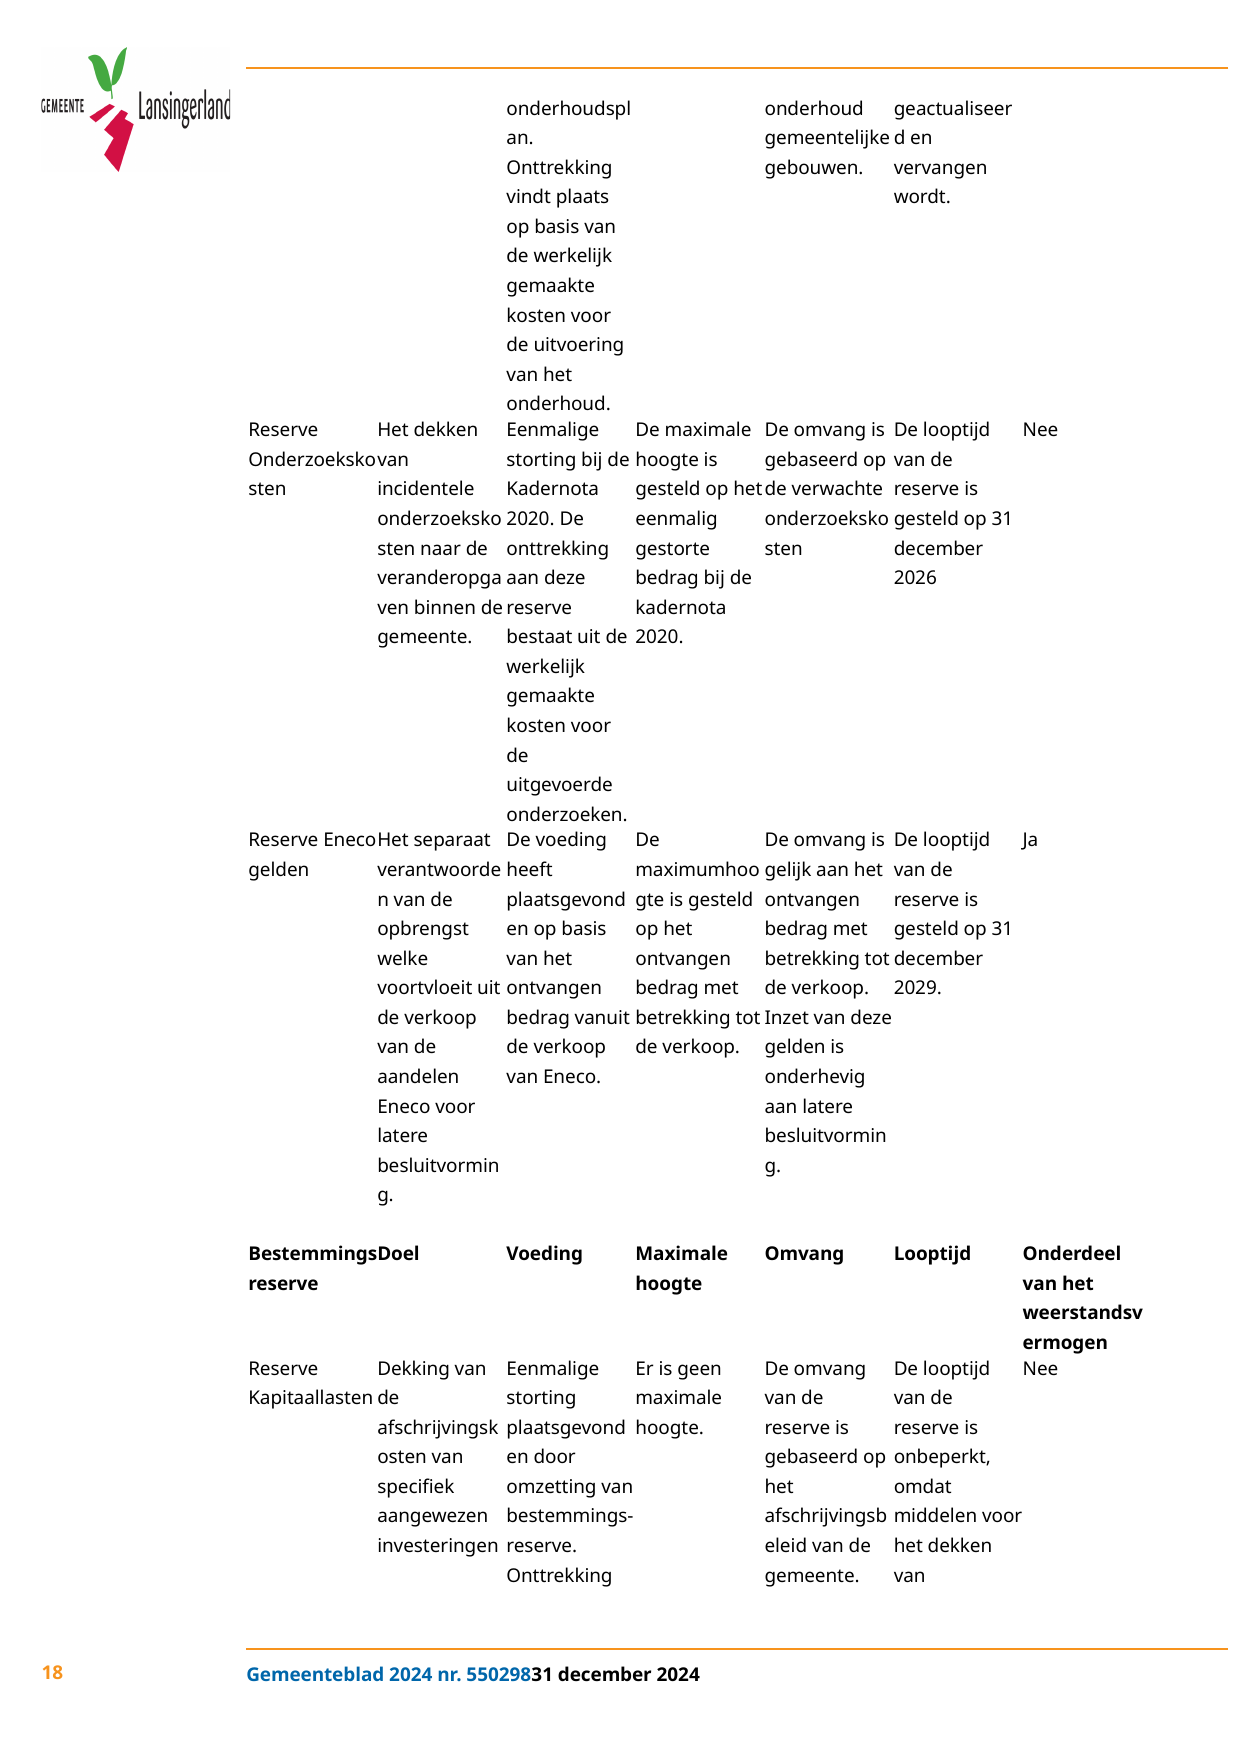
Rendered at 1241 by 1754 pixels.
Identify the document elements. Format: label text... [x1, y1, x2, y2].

table_cell Het dekken van incidentele onderzoekskosten naar de veranderopgaven binnen de gemeente. [377, 416, 506, 827]
table_cell [248, 95, 377, 416]
table_cell [1023, 95, 1152, 416]
table_cell De looptijd van de reserve is gesteld op 31 december 2026 [894, 416, 1022, 827]
table_cell Nee [1023, 416, 1152, 827]
table_header Looptijd [894, 1240, 1022, 1355]
table_cell [377, 95, 506, 416]
table_cell De looptijd van de reserve is gesteld op 31 december 2029. [894, 827, 1022, 1207]
table_cell Het separaat verantwoorden van de opbrengst welke voortvloeit uit de verkoop van de aandelen Eneco voor latere besluitvorming. [377, 827, 506, 1207]
table_cell Er is geen maximale hoogte. [635, 1355, 764, 1588]
table_cell Dekking van de afschrijvingskosten van specifiek aangewezen investeringen [377, 1355, 506, 1588]
table_header Omvang [764, 1240, 893, 1355]
table_cell onderhoud gemeentelijke gebouwen. [764, 95, 893, 416]
table_header Maximale hoogte [635, 1240, 764, 1355]
table_header Voeding [506, 1240, 635, 1355]
table_cell De looptijd van de reserve is onbeperkt, omdat middelen voor het dekken van [894, 1355, 1022, 1588]
table_header Doel [377, 1240, 506, 1355]
table_cell De voeding heeft plaatsgevonden op basis van het ontvangen bedrag vanuit de verkoop van Eneco. [506, 827, 635, 1207]
picture [41, 47, 231, 172]
table_cell De omvang is gebaseerd op de verwachte onderzoekskosten [764, 416, 893, 827]
table_cell Ja [1023, 827, 1152, 1207]
table_cell Eenmalige storting bij de Kadernota 2020. De onttrekking aan deze reserve bestaat uit de werkelijk gemaakte kosten voor de uitgevoerde onderzoeken. [506, 416, 635, 827]
table_cell De maximumhoogte is gesteld op het ontvangen bedrag met betrekking tot de verkoop. [635, 827, 764, 1207]
table_cell Nee [1023, 1355, 1152, 1588]
table_cell Reserve Onderzoekskosten [248, 416, 377, 827]
table_cell Reserve Eneco gelden [248, 827, 377, 1207]
table_cell [635, 95, 764, 416]
table_cell Eenmalige storting plaatsgevonden door omzetting van bestemmings-reserve. Onttrekking [506, 1355, 635, 1588]
table_cell De omvang van de reserve is gebaseerd op het afschrijvingsbeleid van de gemeente. [764, 1355, 893, 1588]
table_cell onderhoudsplan. Onttrekking vindt plaats op basis van de werkelijk gemaakte kosten voor de uitvoering van het onderhoud. [506, 95, 635, 416]
table_header Bestemmingsreserve [248, 1240, 377, 1355]
table_header Onderdeel van het weerstandsvermogen [1023, 1240, 1152, 1355]
table_cell De maximale hoogte is gesteld op het eenmalig gestorte bedrag bij de kadernota 2020. [635, 416, 764, 827]
table_cell Reserve Kapitaallasten [248, 1355, 377, 1588]
table_cell De omvang is gelijk aan het ontvangen bedrag met betrekking tot de verkoop. Inzet van deze gelden is onderhevig aan latere besluitvorming. [764, 827, 893, 1207]
table_cell geactualiseerd en vervangen wordt. [894, 95, 1022, 416]
